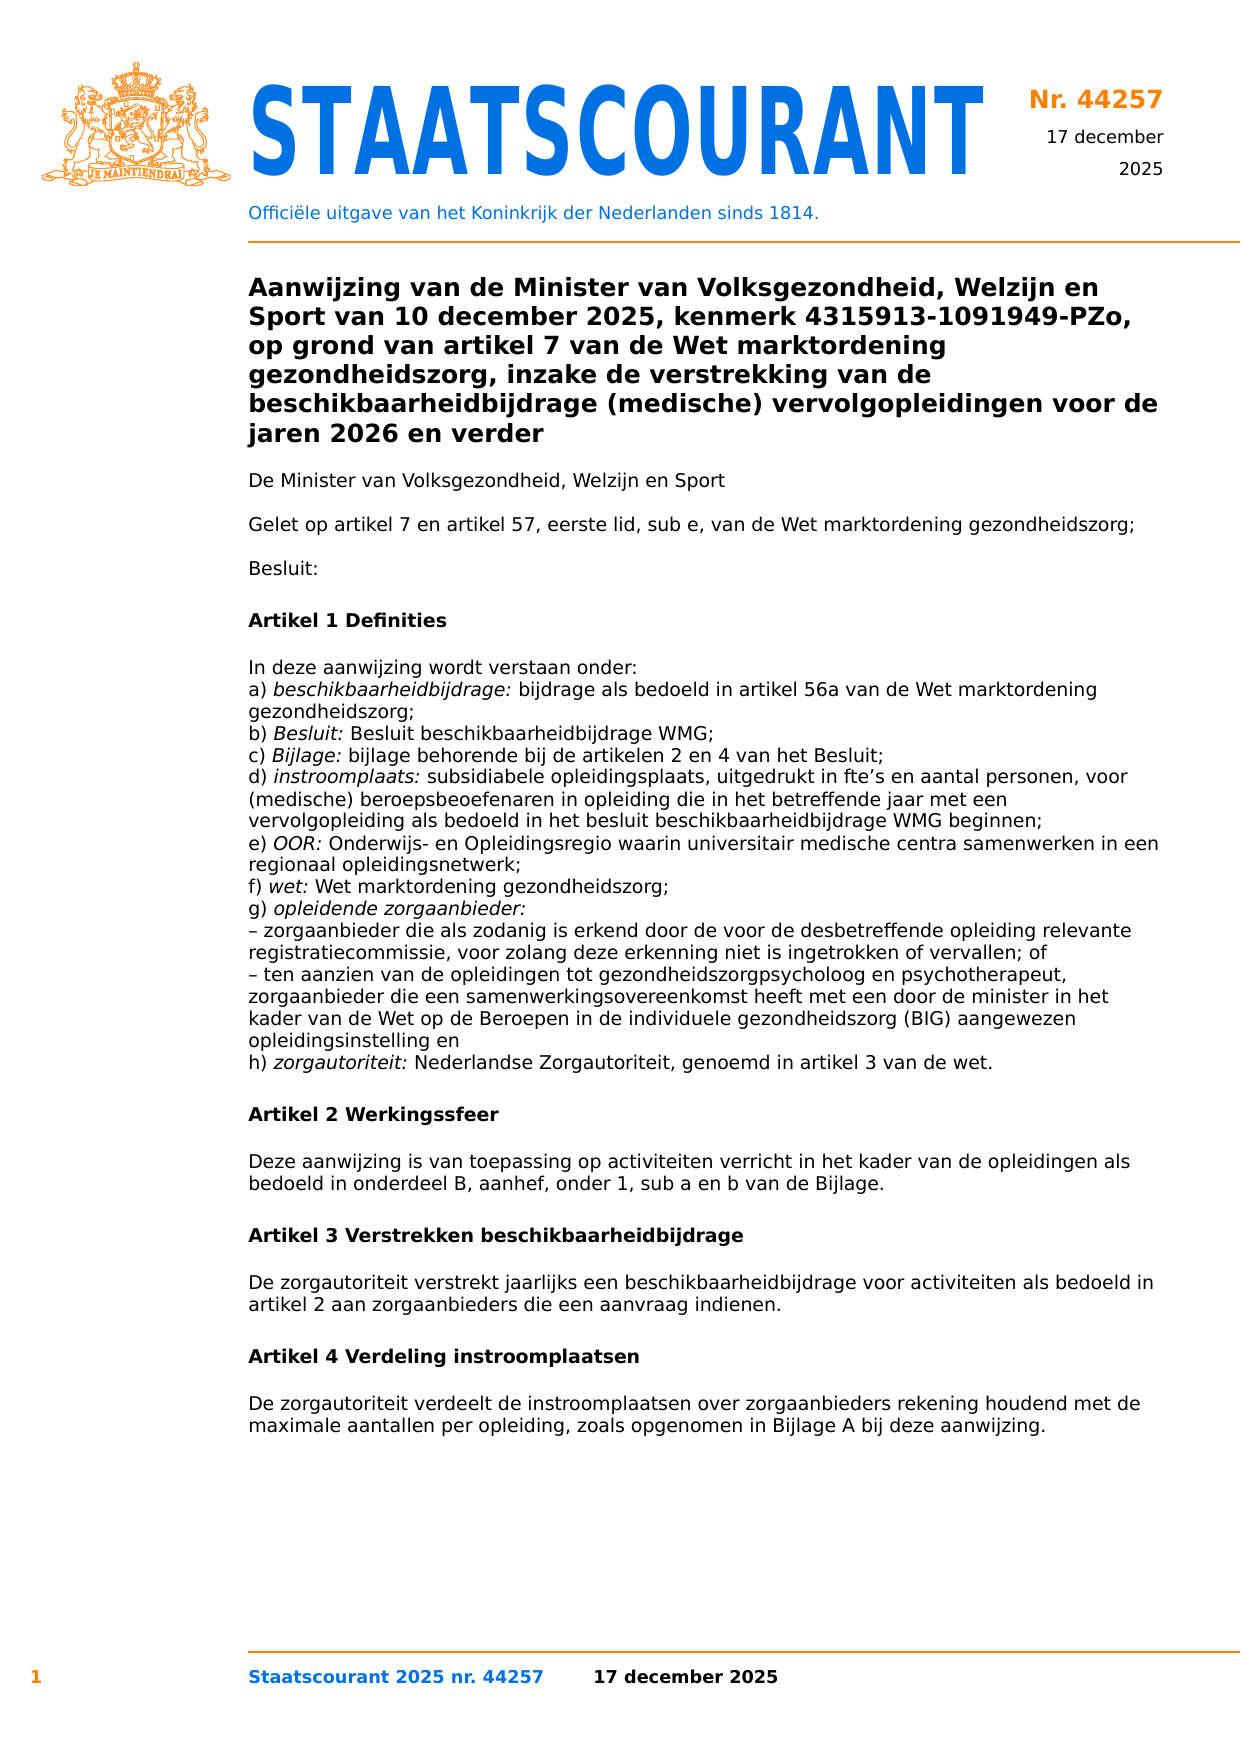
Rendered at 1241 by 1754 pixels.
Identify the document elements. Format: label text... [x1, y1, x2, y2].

subtitle Artikel 3 Verstrekken beschikbaarheidbijdrage [248, 1225, 1163, 1247]
picture [41, 62, 231, 186]
text Besluit: [248, 558, 1163, 579]
table_cell 17 december [998, 121, 1240, 153]
text b) Besluit: Besluit beschikbaarheidbijdrage WMG; [248, 722, 1163, 744]
table_cell Officiële uitgave van het Koninkrijk der Nederlanden sinds 1814. [248, 203, 1240, 241]
text – ten aanzien van de opleidingen tot gezondheidszorgpsycholoog en psychotherapeut, zorgaanbieder die een samenwerkingsovereenkomst heeft met een door de minister in het kader van de Wet op de Beroepen in de individuele gezondheidszorg (BIG) aangewezen opleidingsinstelling en [248, 964, 1163, 1052]
subtitle Artikel 2 Werkingssfeer [248, 1104, 1163, 1126]
text – zorgaanbieder die als zodanig is erkend door de voor de desbetreffende opleiding relevante registratiecommissie, voor zolang deze erkenning niet is ingetrokken of vervallen; of [248, 920, 1163, 964]
subtitle Aanwijzing van de Minister van Volksgezondheid, Welzijn en Sport van 10 december 2025, kenmerk 4315913-1091949-PZo, op grond van artikel 7 van de Wet marktordening gezondheidszorg, inzake de verstrekking van de beschikbaarheidbijdrage (medische) vervolgopleidingen voor de jaren 2026 en verder [248, 273, 1163, 448]
text In deze aanwijzing wordt verstaan onder: [248, 657, 1163, 678]
text Deze aanwijzing is van toepassing op activiteiten verricht in het kader van de opleidingen als bedoeld in onderdeel B, aanhef, onder 1, sub a en b van de Bijlage. [248, 1151, 1163, 1195]
text g) opleidende zorgaanbieder: [248, 898, 1163, 920]
text De Minister van Volksgezondheid, Welzijn en Sport [248, 470, 1163, 492]
table_header STAATSCOURANT [248, 62, 998, 203]
text f) wet: Wet marktordening gezondheidszorg; [248, 876, 1163, 898]
text e) OOR: Onderwijs- en Opleidingsregio waarin universitair medische centra samenwerken in een regionaal opleidingsnetwerk; [248, 832, 1163, 876]
table_cell 2025 [998, 153, 1240, 203]
text d) instroomplaats: subsidiabele opleidingsplaats, uitgedrukt in fte’s en aantal personen, voor (medische) beroepsbeoefenaren in opleiding die in het betreffende jaar met een vervolgopleiding als bedoeld in het besluit beschikbaarheidbijdrage WMG beginnen; [248, 766, 1163, 832]
text h) zorgautoriteit: Nederlandse Zorgautoriteit, genoemd in artikel 3 van de wet. [248, 1052, 1163, 1074]
table_header Nr. 44257 [998, 62, 1240, 121]
text a) beschikbaarheidbijdrage: bijdrage als bedoeld in artikel 56a van de Wet marktordening gezondheidszorg; [248, 678, 1163, 722]
subtitle Artikel 1 Definities [248, 609, 1163, 632]
subtitle Artikel 4 Verdeling instroomplaatsen [248, 1346, 1163, 1368]
text Gelet op artikel 7 en artikel 57, eerste lid, sub e, van de Wet marktordening gezondheidszorg; [248, 514, 1163, 536]
table_header [25, 62, 248, 241]
text De zorgautoriteit verstrekt jaarlijks een beschikbaarheidbijdrage voor activiteiten als bedoeld in artikel 2 aan zorgaanbieders die een aanvraag indienen. [248, 1272, 1163, 1316]
text De zorgautoriteit verdeelt de instroomplaatsen over zorgaanbieders rekening houdend met de maximale aantallen per opleiding, zoals opgenomen in Bijlage A bij deze aanwijzing. [248, 1393, 1163, 1437]
text c) Bijlage: bijlage behorende bij de artikelen 2 en 4 van het Besluit; [248, 744, 1163, 766]
